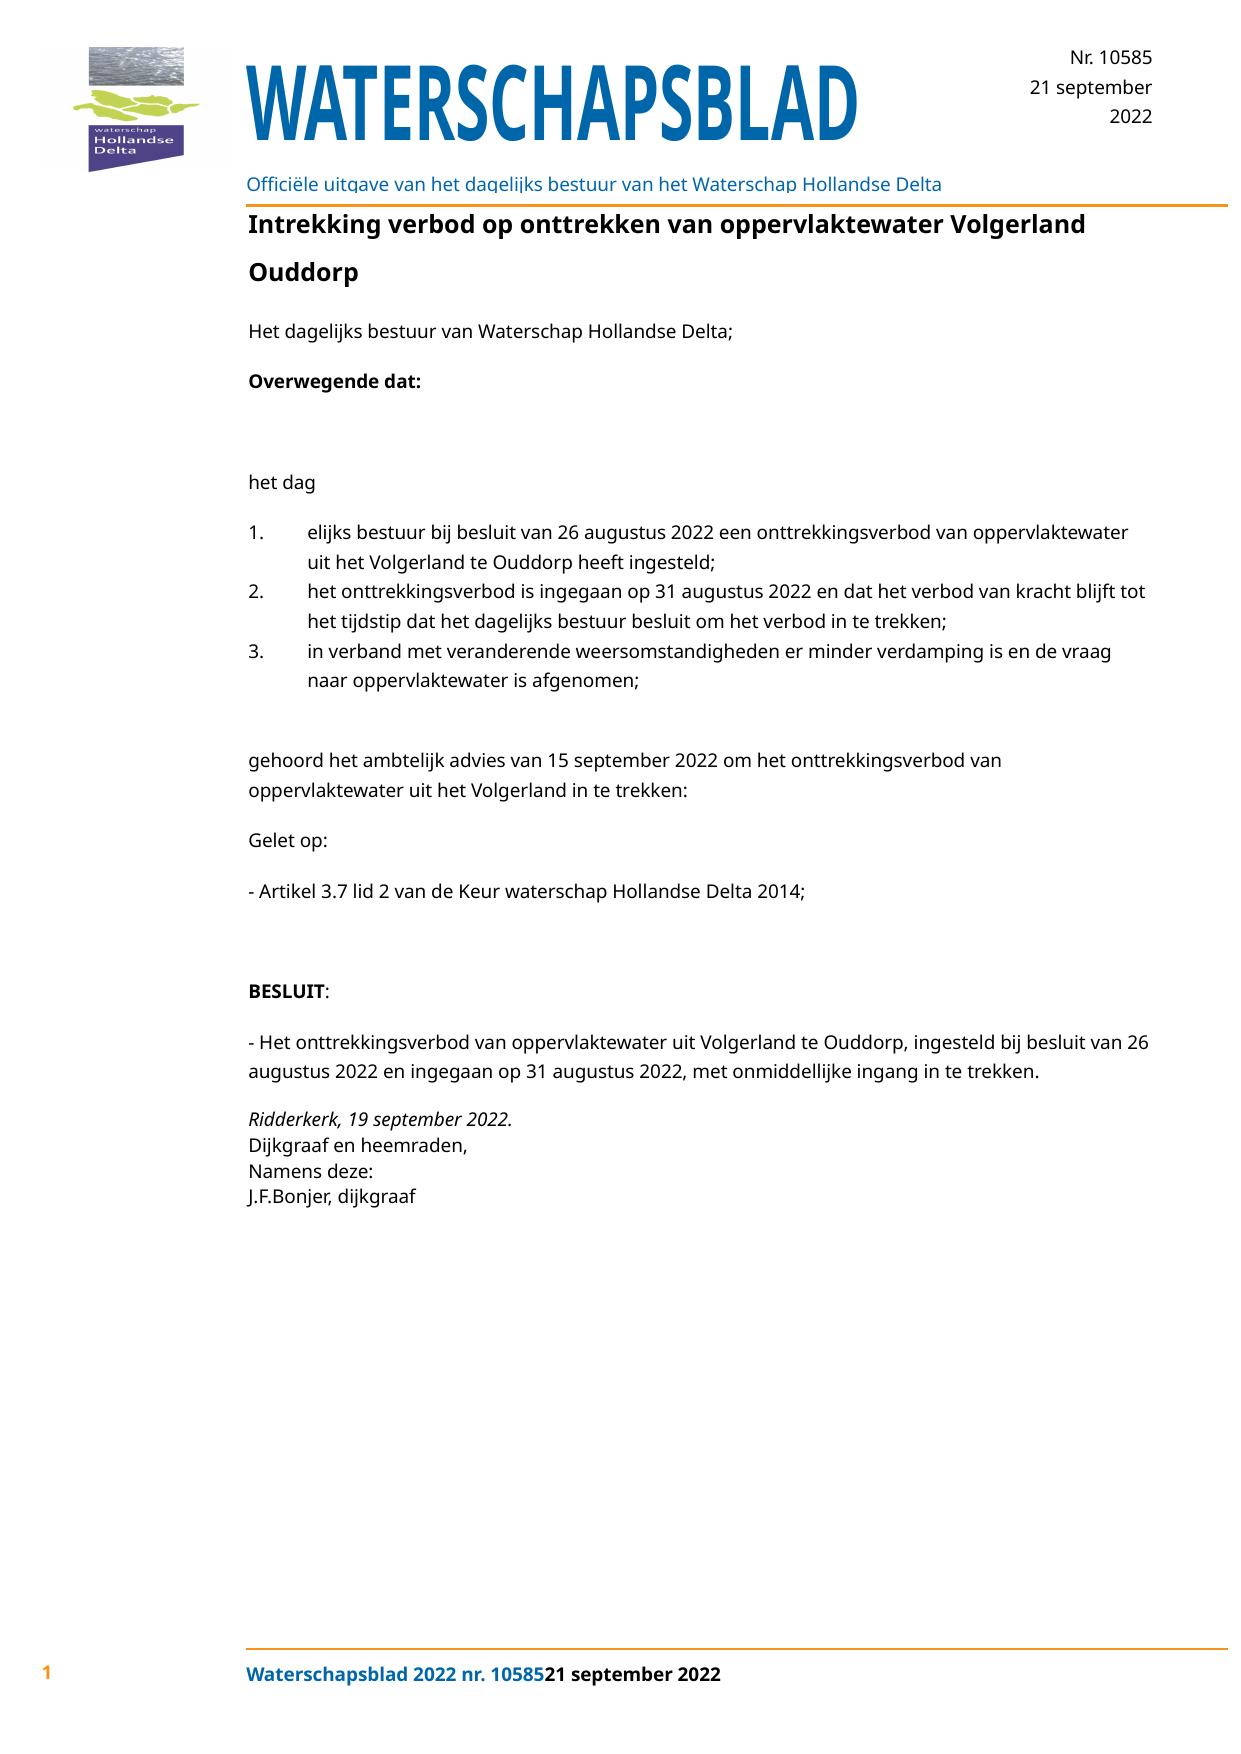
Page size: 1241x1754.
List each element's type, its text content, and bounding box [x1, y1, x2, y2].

list in verband met veranderende weersomstandigheden er minder verdamping is en de vraag naar oppervlaktewater is afgenomen; [248, 638, 1152, 693]
list elijks bestuur bij besluit van 26 augustus 2022 een onttrekkingsverbod van oppervlaktewater uit het Volgerland te Ouddorp heeft ingesteld; [248, 519, 1152, 575]
picture [41, 47, 231, 172]
text Intrekking verbod op onttrekken van oppervlaktewater Volgerland Ouddorp [248, 207, 1152, 288]
text Ridderkerk, 19 september 2022. [248, 1107, 1152, 1132]
text Het dagelijks bestuur van Waterschap Hollandse Delta; [248, 318, 1152, 344]
text BESLUIT: [248, 979, 1152, 1004]
text - Artikel 3.7 lid 2 van de Keur waterschap Hollandse Delta 2014; [248, 878, 1152, 904]
text het dag [248, 469, 1152, 495]
text J.F.Bonjer, dijkgraaf [248, 1184, 1152, 1209]
text gehoord het ambtelijk advies van 15 september 2022 om het onttrekkingsverbod van oppervlaktewater uit het Volgerland in te trekken: [248, 747, 1152, 803]
text Dijkgraaf en heemraden, [248, 1132, 1152, 1158]
text Namens deze: [248, 1158, 1152, 1184]
list het onttrekkingsverbod is ingegaan op 31 augustus 2022 en dat het verbod van kracht blijft tot het tijdstip dat het dagelijks bestuur besluit om het verbod in te trekken; [248, 579, 1152, 634]
text - Het onttrekkingsverbod van oppervlaktewater uit Volgerland te Ouddorp, ingesteld bij besluit van 26 augustus 2022 en ingegaan op 31 augustus 2022, met onmiddellijke ingang in te trekken. [248, 1029, 1152, 1084]
text Overwegende dat: [248, 368, 1152, 394]
text Gelet op: [248, 827, 1152, 853]
